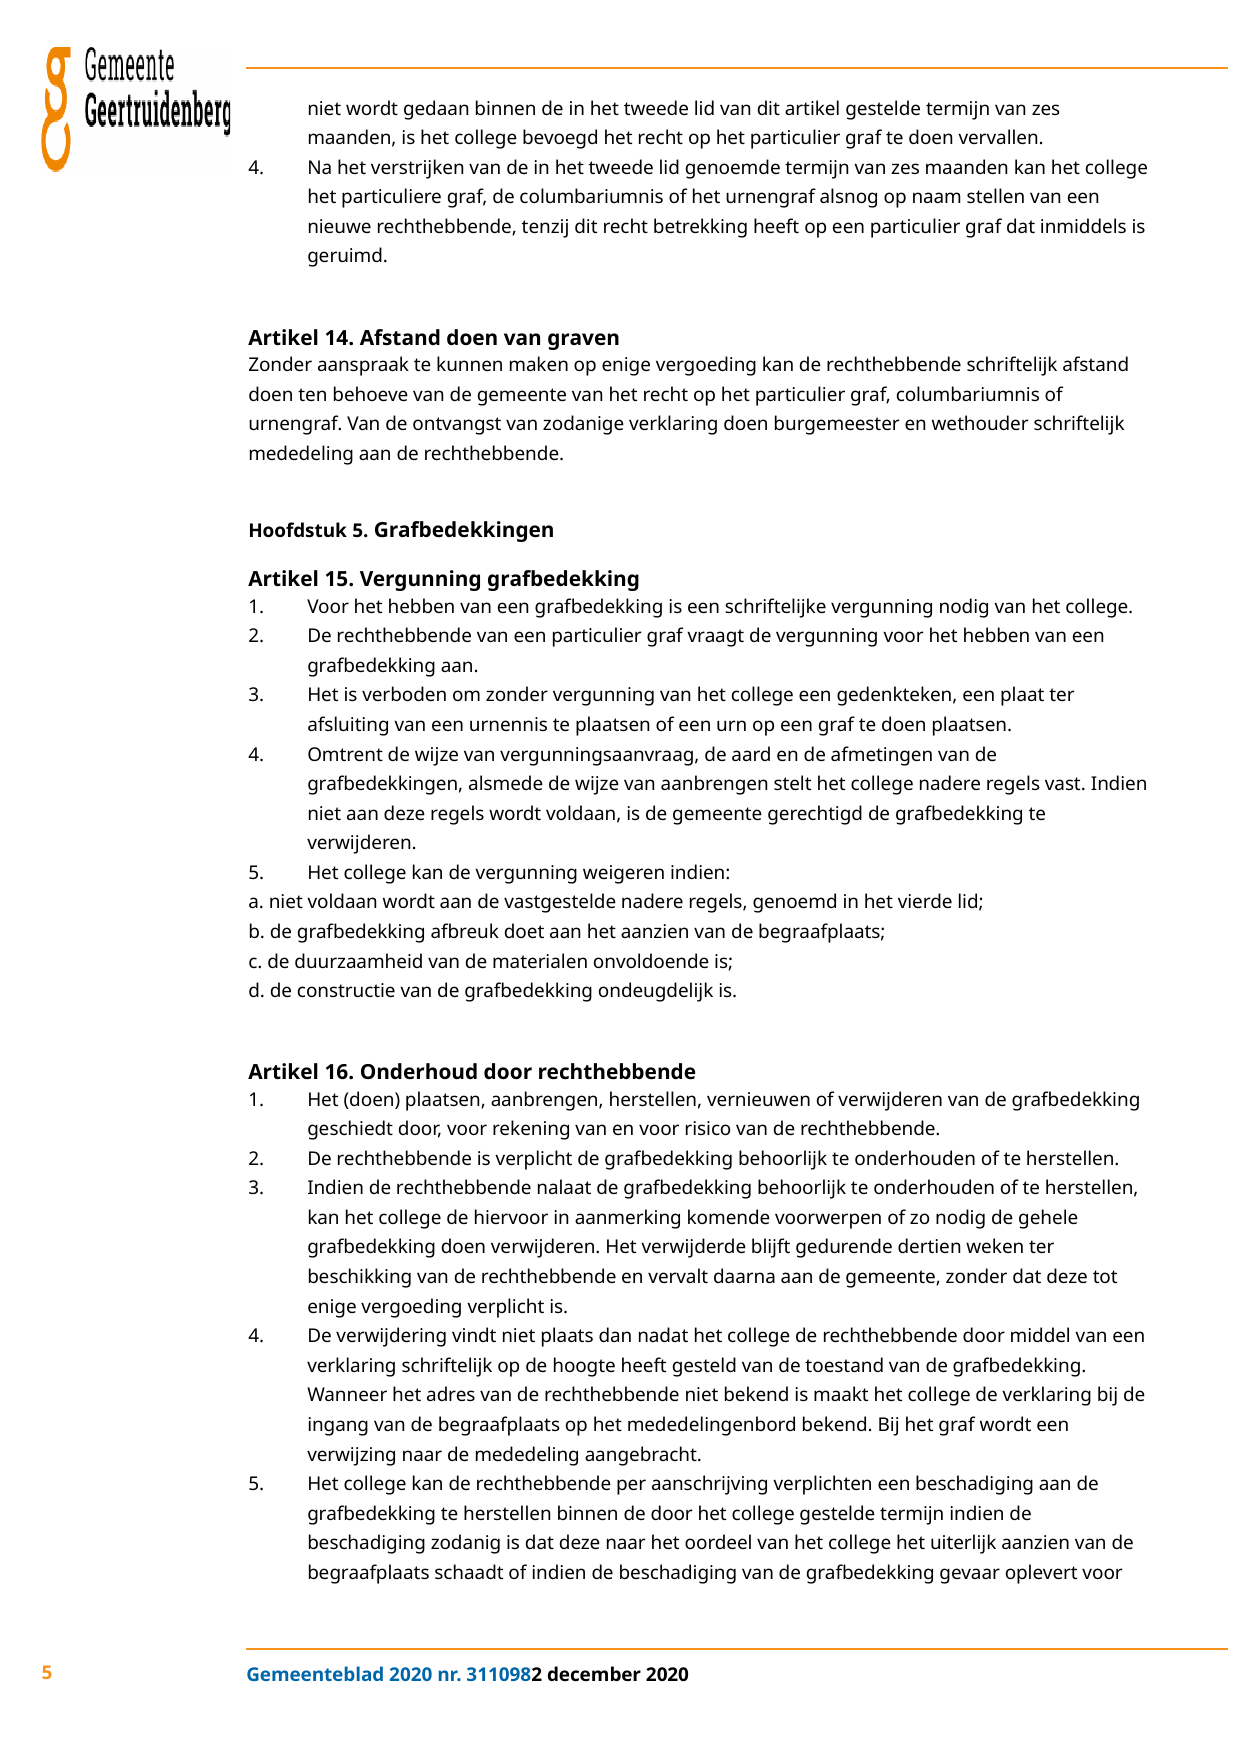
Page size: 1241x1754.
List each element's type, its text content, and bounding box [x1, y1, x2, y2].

text d. de constructie van de grafbedekking ondeugdelijk is. [248, 977, 1152, 1003]
text a. niet voldaan wordt aan de vastgestelde nadere regels, genoemd in het vierde lid; [248, 889, 1152, 914]
text c. de duurzaamheid van de materialen onvoldoende is; [248, 948, 1152, 973]
list Het is verboden om zonder vergunning van het college een gedenkteken, een plaat ter afsluiting van een urnennis te plaatsen of een urn op een graf te doen plaatsen. [248, 682, 1152, 737]
list Omtrent de wijze van vergunningsaanvraag, de aard en de afmetingen van de grafbedekkingen, alsmede de wijze van aanbrengen stelt het college nadere regels vast. Indien niet aan deze regels wordt voldaan, is de gemeente gerechtigd de grafbedekking te verwijderen. [248, 741, 1152, 855]
list Voor het hebben van een grafbedekking is een schriftelijke vergunning nodig van het college. [248, 593, 1152, 618]
picture [41, 47, 231, 172]
list Na het verstrijken van de in het tweede lid genoemde termijn van zes maanden kan het college het particuliere graf, de columbariumnis of het urnengraf alsnog op naam stellen van een nieuwe rechthebbende, tenzij dit recht betrekking heeft op een particulier graf dat inmiddels is geruimd. [248, 154, 1152, 268]
text Artikel 15. Vergunning grafbedekking [248, 564, 1152, 593]
list Indien de rechthebbende nalaat de grafbedekking behoorlijk te onderhouden of te herstellen, kan het college de hiervoor in aanmerking komende voorwerpen of zo nodig de gehele grafbedekking doen verwijderen. Het verwijderde blijft gedurende dertien weken ter beschikking van de rechthebbende en vervalt daarna aan de gemeente, zonder dat deze tot enige vergoeding verplicht is. [248, 1174, 1152, 1319]
list niet wordt gedaan binnen de in het tweede lid van dit artikel gestelde termijn van zes maanden, is het college bevoegd het recht op het particulier graf te doen vervallen. [248, 95, 1152, 150]
list De verwijdering vindt niet plaats dan nadat het college de rechthebbende door middel van een verklaring schriftelijk op de hoogte heeft gesteld van de toestand van de grafbedekking. Wanneer het adres van de rechthebbende niet bekend is maakt het college de verklaring bij de ingang van de begraafplaats op het mededelingenbord bekend. Bij het graf wordt een verwijzing naar de mededeling aangebracht. [248, 1322, 1152, 1467]
list Het (doen) plaatsen, aanbrengen, herstellen, vernieuwen of verwijderen van de grafbedekking geschiedt door, voor rekening van en voor risico van de rechthebbende. [248, 1086, 1152, 1141]
text Artikel 14. Afstand doen van graven [248, 323, 1152, 351]
list De rechthebbende is verplicht de grafbedekking behoorlijk te onderhouden of te herstellen. [248, 1145, 1152, 1171]
text Zonder aanspraak te kunnen maken op enige vergoeding kan de rechthebbende schriftelijk afstand doen ten behoeve van de gemeente van het recht op het particulier graf, columbariumnis of urnengraf. Van de ontvangst van zodanige verklaring doen burgemeester en wethouder schriftelijk mededeling aan de rechthebbende. [248, 351, 1152, 466]
text Artikel 16. Onderhoud door rechthebbende [248, 1057, 1152, 1086]
text Hoofdstuk 5. Grafbedekkingen [248, 515, 1152, 543]
list Het college kan de vergunning weigeren indien: [248, 859, 1152, 885]
list De rechthebbende van een particulier graf vraagt de vergunning voor het hebben van een grafbedekking aan. [248, 622, 1152, 678]
list Het college kan de rechthebbende per aanschrijving verplichten een beschadiging aan de grafbedekking te herstellen binnen de door het college gestelde termijn indien de beschadiging zodanig is dat deze naar het oordeel van het college het uiterlijk aanzien van de begraafplaats schaadt of indien de beschadiging van de grafbedekking gevaar oplevert voor [248, 1470, 1152, 1585]
text b. de grafbedekking afbreuk doet aan het aanzien van de begraafplaats; [248, 918, 1152, 944]
